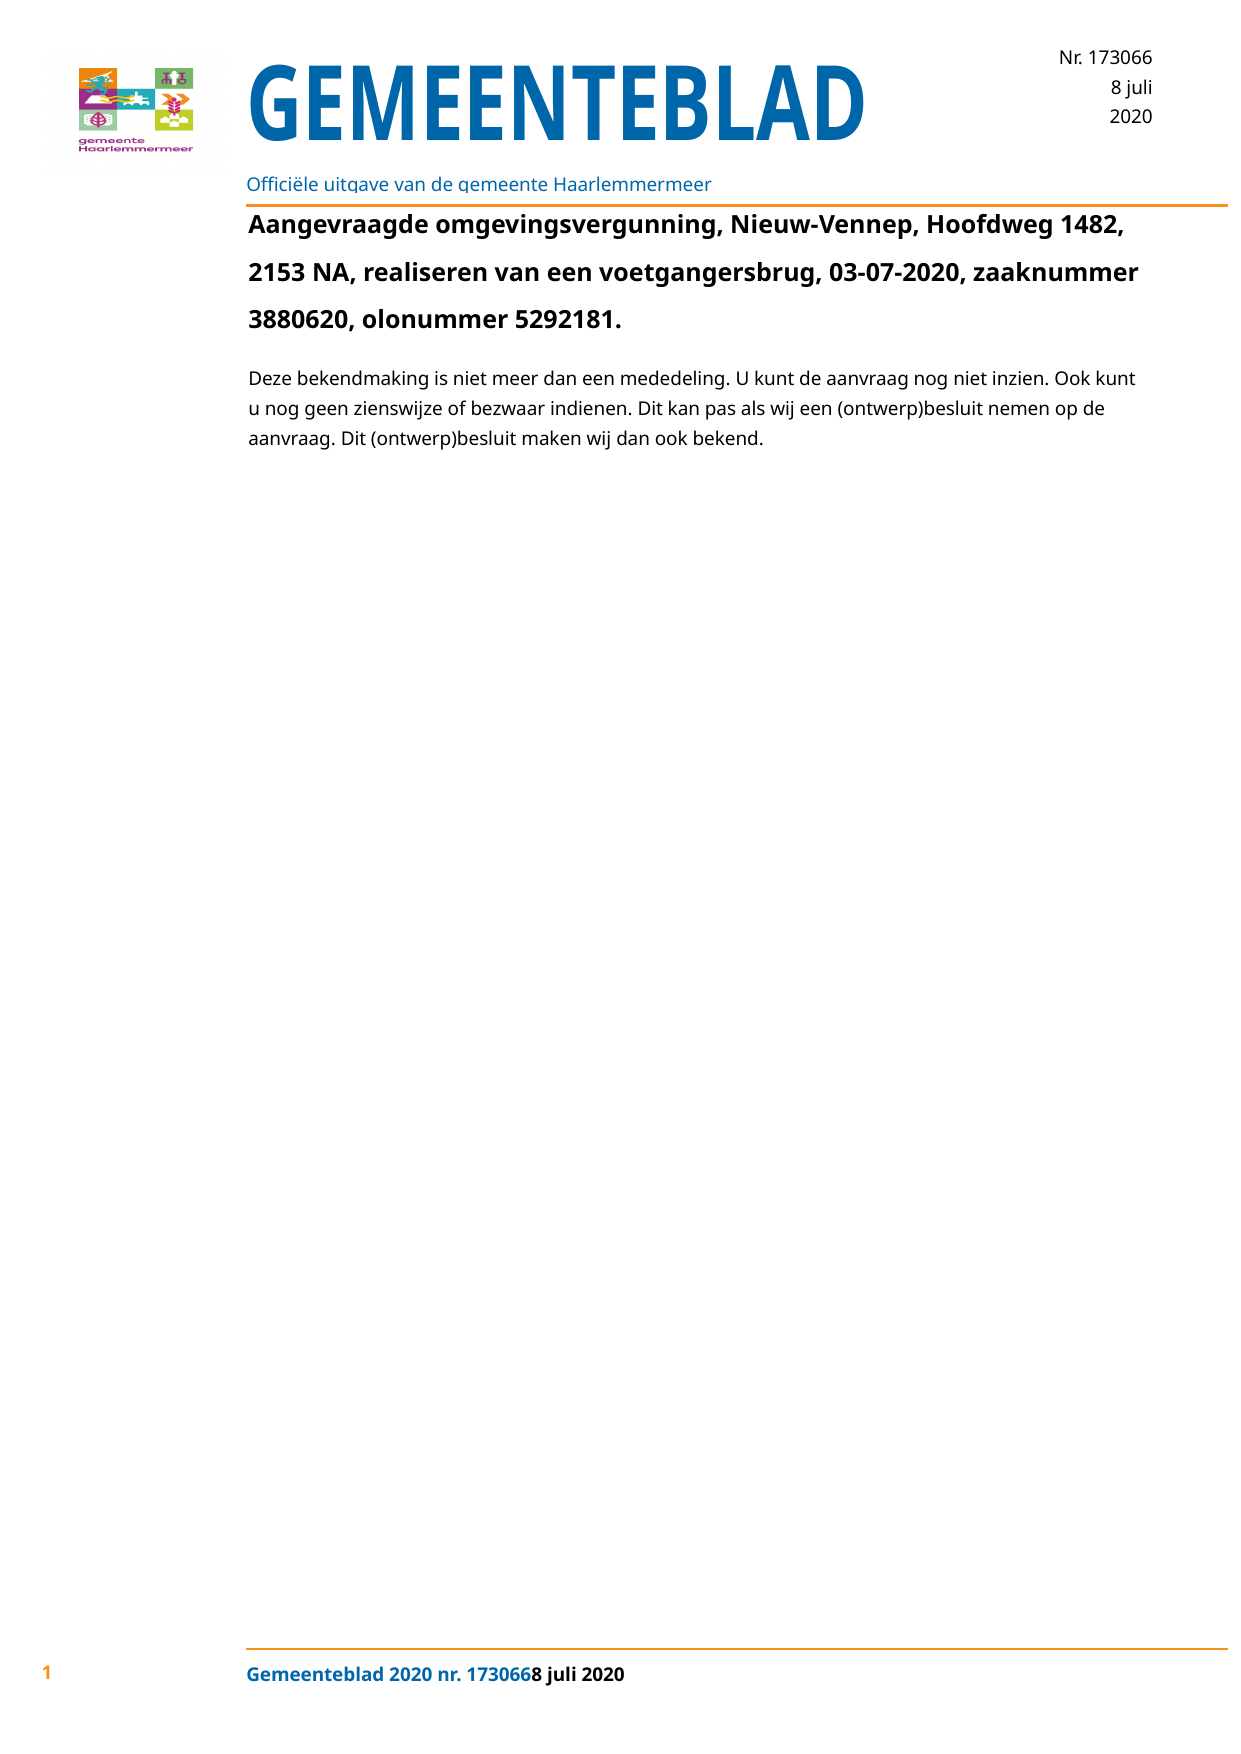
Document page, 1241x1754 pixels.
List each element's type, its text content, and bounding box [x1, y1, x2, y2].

picture [41, 47, 231, 172]
text Aangevraagde omgevingsvergunning, Nieuw-Vennep, Hoofdweg 1482, 2153 NA, realiseren van een voetgangersbrug, 03-07-2020, zaaknummer 3880620, olonummer 5292181. [248, 207, 1152, 336]
text Deze bekendmaking is niet meer dan een mededeling. U kunt de aanvraag nog niet inzien. Ook kunt u nog geen zienswijze of bezwaar indienen. Dit kan pas als wij een (ontwerp)besluit nemen op de aanvraag. Dit (ontwerp)besluit maken wij dan ook bekend. [248, 366, 1152, 450]
